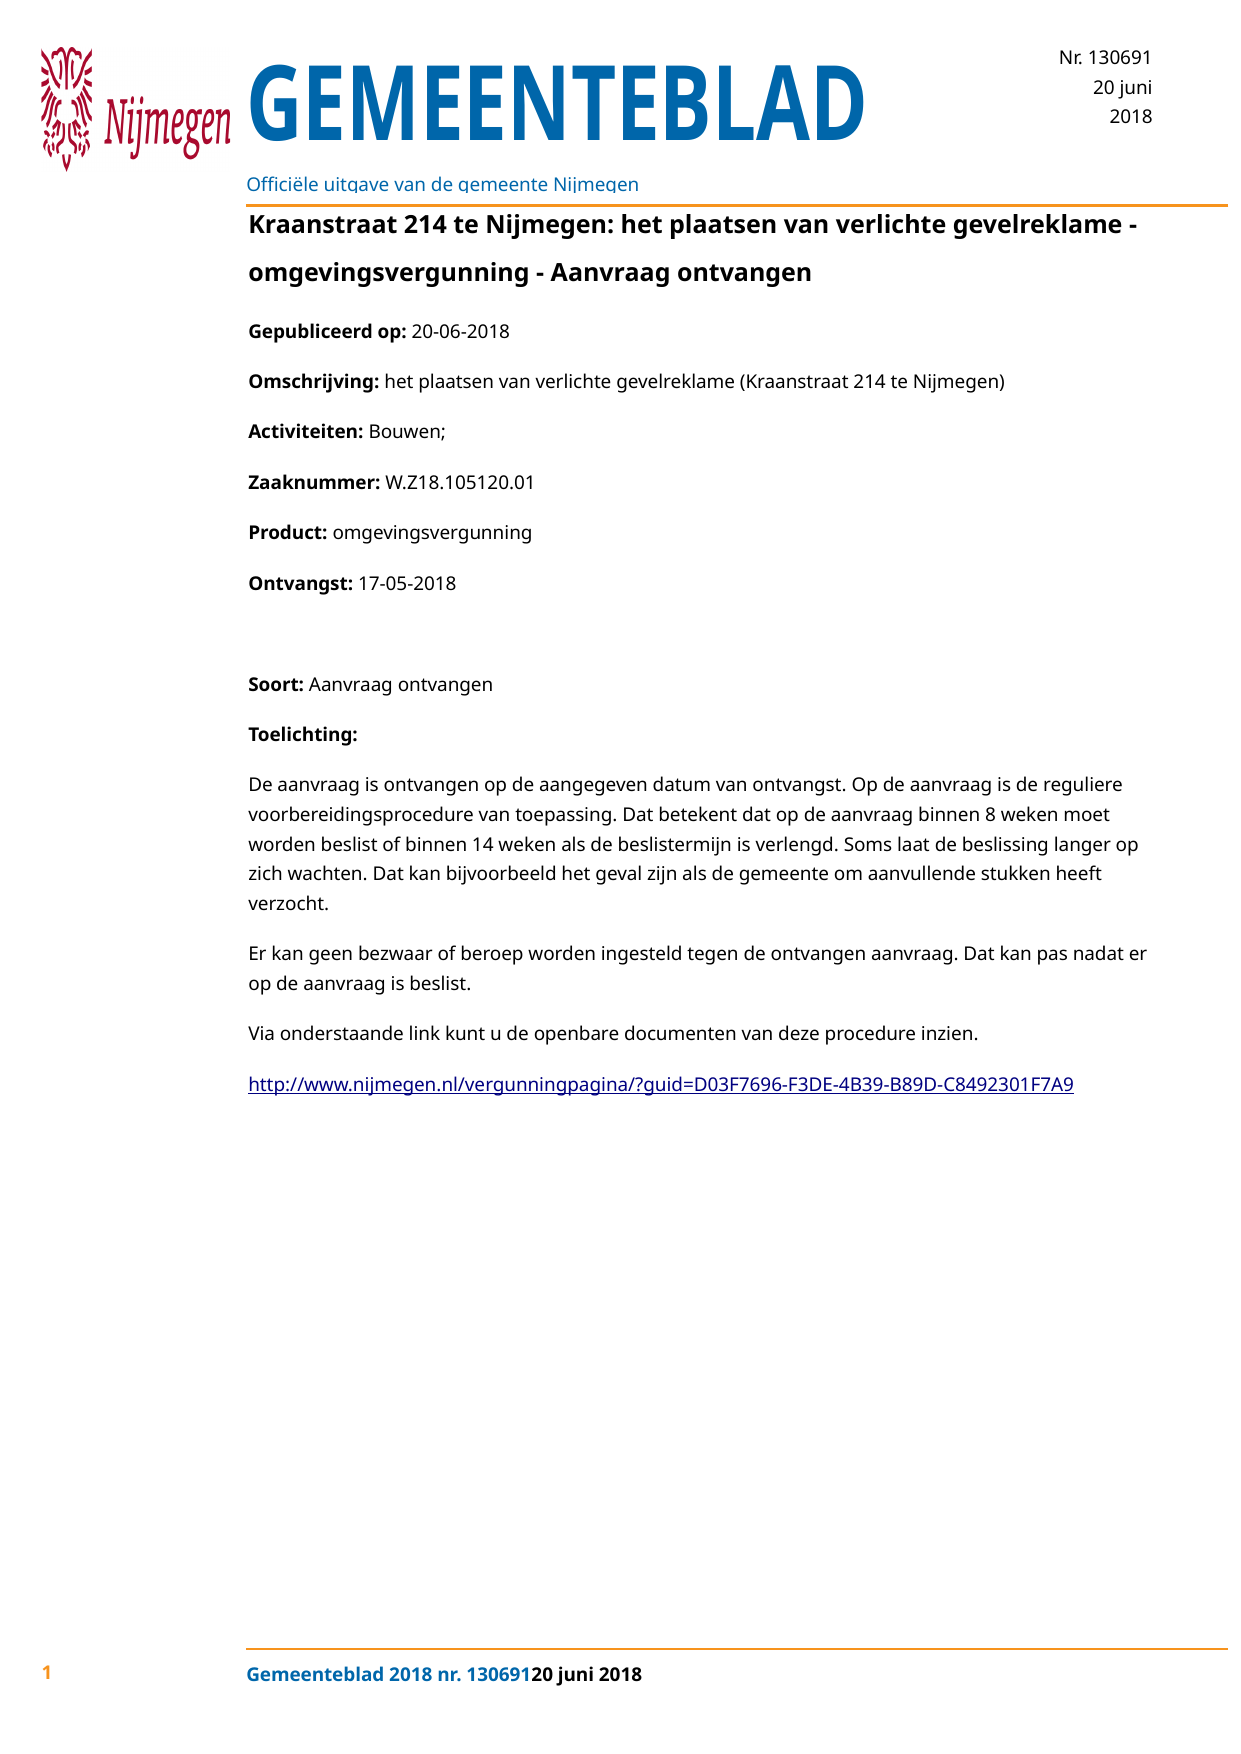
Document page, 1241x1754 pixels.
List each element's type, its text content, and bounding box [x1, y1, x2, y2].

text De aanvraag is ontvangen op de aangegeven datum van ontvangst. Op de aanvraag is de reguliere voorbereidingsprocedure van toepassing. Dat betekent dat op de aanvraag binnen 8 weken moet worden beslist of binnen 14 weken als de beslistermijn is verlengd. Soms laat de beslissing langer op zich wachten. Dat kan bijvoorbeeld het geval zijn als de gemeente om aanvullende stukken heeft verzocht. [248, 772, 1152, 916]
text http://www.nijmegen.nl/vergunningpagina/?guid=D03F7696-F3DE-4B39-B89D-C8492301F7A9 [248, 1071, 1152, 1097]
picture [41, 47, 231, 172]
text Gepubliceerd op: 20-06-2018 [248, 318, 1152, 344]
text Product: omgevingsvergunning [248, 519, 1152, 545]
text Via onderstaande link kunt u de openbare documenten van deze procedure inzien. [248, 1020, 1152, 1046]
text Toelichting: [248, 721, 1152, 747]
text Ontvangst: 17-05-2018 [248, 570, 1152, 596]
text Kraanstraat 214 te Nijmegen: het plaatsen van verlichte gevelreklame - omgevingsvergunning - Aanvraag ontvangen [248, 207, 1152, 288]
text Zaaknummer: W.Z18.105120.01 [248, 469, 1152, 495]
text Er kan geen bezwaar of beroep worden ingesteld tegen de ontvangen aanvraag. Dat kan pas nadat er op de aanvraag is beslist. [248, 940, 1152, 996]
text Activiteiten: Bouwen; [248, 419, 1152, 444]
text Omschrijving: het plaatsen van verlichte gevelreklame (Kraanstraat 214 te Nijmegen) [248, 368, 1152, 394]
text Soort: Aanvraag ontvangen [248, 671, 1152, 697]
